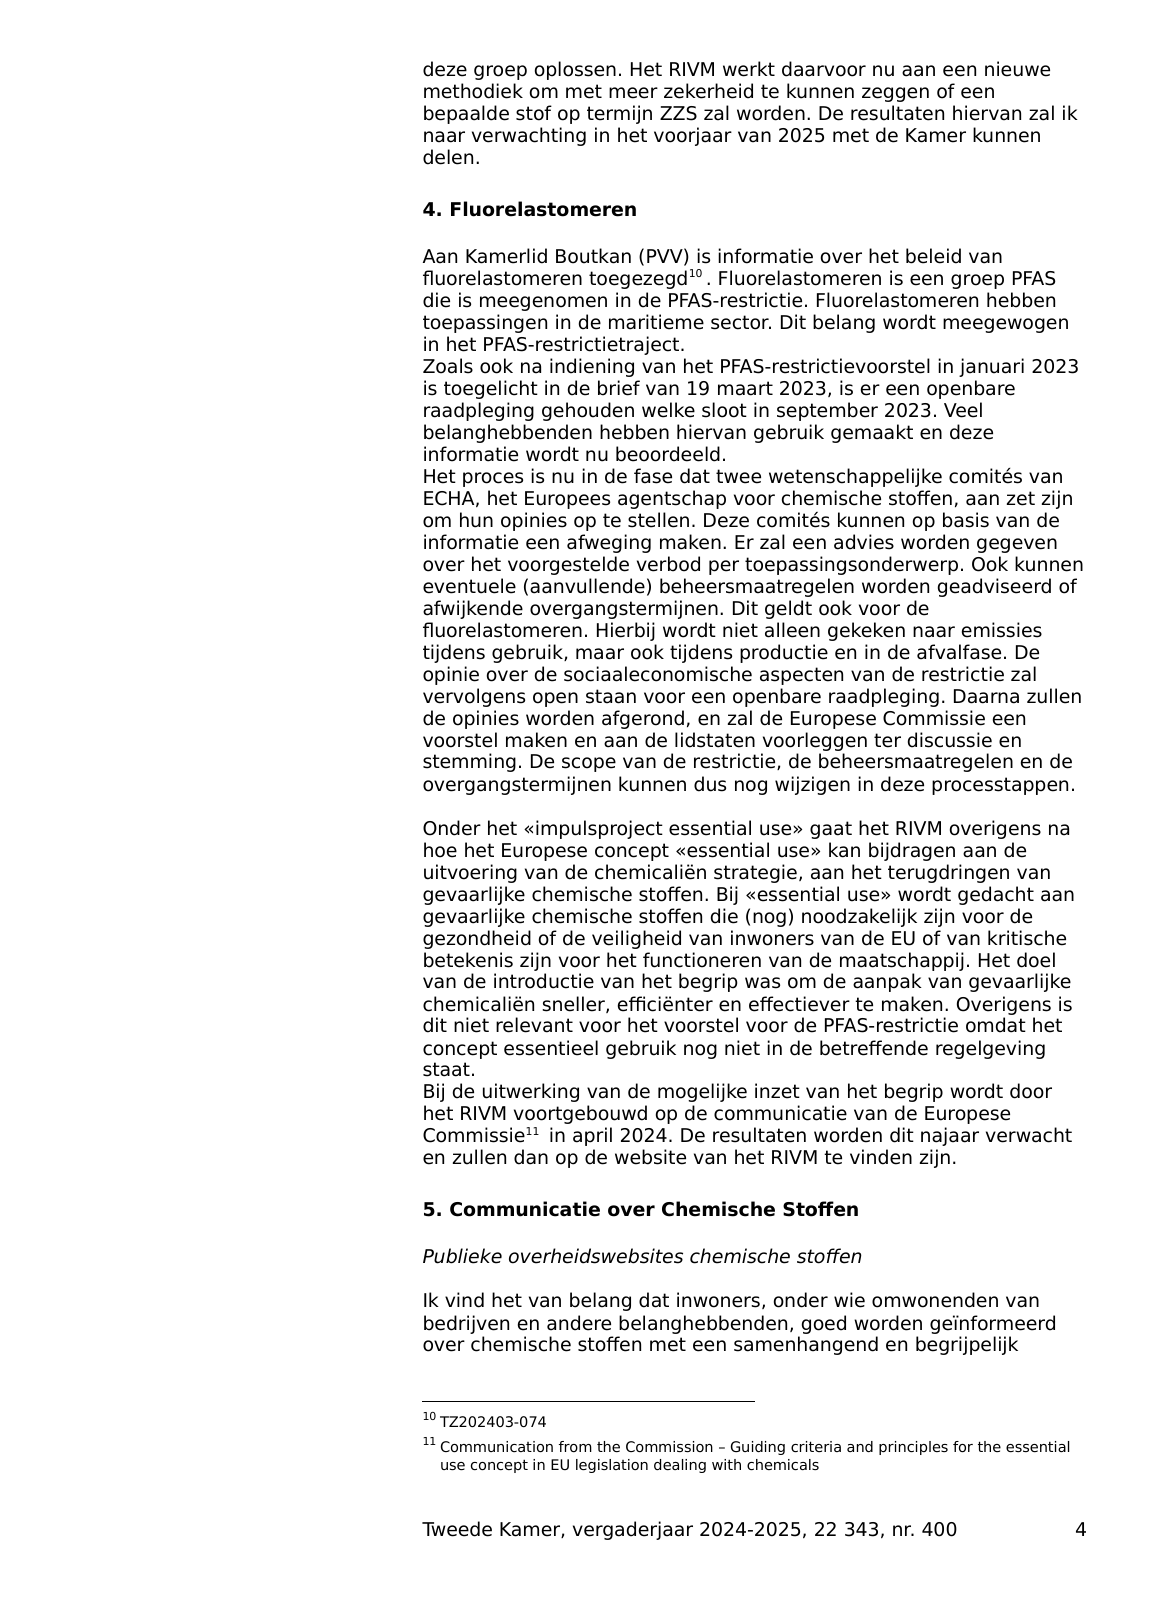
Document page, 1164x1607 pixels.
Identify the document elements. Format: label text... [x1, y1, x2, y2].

text TZ202403-074 [422, 1410, 1087, 1432]
text Aan Kamerlid Boutkan (PVV) is informatie over het beleid van fluorelastomeren toegezegd. Fluorelastomeren is een groep PFAS die is meegenomen in de PFAS-restrictie. Fluorelastomeren hebben toepassingen in de maritieme sector. Dit belang wordt meegewogen in het PFAS-restrictietraject. [422, 246, 1087, 356]
text Ik vind het van belang dat inwoners, onder wie omwonenden van bedrijven en andere belanghebbenden, goed worden geïnformeerd over chemische stoffen met een samenhangend en begrijpelijk [422, 1290, 1087, 1356]
text Communication from the Commission – Guiding criteria and principles for the essential use concept in EU legislation dealing with chemicals [422, 1435, 1087, 1474]
text Het proces is nu in de fase dat twee wetenschappelijke comités van ECHA, het Europees agentschap voor chemische stoffen, aan zet zijn om hun opinies op te stellen. Deze comités kunnen op basis van de informatie een afweging maken. Er zal een advies worden gegeven over het voorgestelde verbod per toepassingsonderwerp. Ook kunnen eventuele (aanvullende) beheersmaatregelen worden geadviseerd of afwijkende overgangstermijnen. Dit geldt ook voor de fluorelastomeren. Hierbij wordt niet alleen gekeken naar emissies tijdens gebruik, maar ook tijdens productie en in de afvalfase. De opinie over de sociaaleconomische aspecten van de restrictie zal vervolgens open staan voor een openbare raadpleging. Daarna zullen de opinies worden afgerond, en zal de Europese Commissie een voorstel maken en aan de lidstaten voorleggen ter discussie en stemming. De scope van de restrictie, de beheersmaatregelen en de overgangstermijnen kunnen dus nog wijzigen in deze processtappen. [422, 466, 1087, 795]
text Bij de uitwerking van de mogelijke inzet van het begrip wordt door het RIVM voortgebouwd op de communicatie van de Europese Commissie in april 2024. De resultaten worden dit najaar verwacht en zullen dan op de website van het RIVM te vinden zijn. [422, 1081, 1087, 1169]
text Zoals ook na indiening van het PFAS-restrictievoorstel in januari 2023 is toegelicht in de brief van 19 maart 2023, is er een openbare raadpleging gehouden welke sloot in september 2023. Veel belanghebbenden hebben hiervan gebruik gemaakt en deze informatie wordt nu beoordeeld. [422, 356, 1087, 466]
subtitle Publieke overheidswebsites chemische stoffen [422, 1246, 1087, 1268]
text Onder het «impulsproject essential use» gaat het RIVM overigens na hoe het Europese concept «essential use» kan bijdragen aan de uitvoering van de chemicaliën strategie, aan het terugdringen van gevaarlijke chemische stoffen. Bij «essential use» wordt gedacht aan gevaarlijke chemische stoffen die (nog) noodzakelijk zijn voor de gezondheid of de veiligheid van inwoners van de EU of van kritische betekenis zijn voor het functioneren van de maatschappij. Het doel van de introductie van het begrip was om de aanpak van gevaarlijke chemicaliën sneller, efficiënter en effectiever te maken. Overigens is dit niet relevant voor het voorstel voor de PFAS-restrictie omdat het concept essentieel gebruik nog niet in de betreffende regelgeving staat. [422, 818, 1087, 1081]
subtitle 5. Communicatie over Chemische Stoffen [422, 1199, 1087, 1221]
text deze groep oplossen. Het RIVM werkt daarvoor nu aan een nieuwe methodiek om met meer zekerheid te kunnen zeggen of een bepaalde stof op termijn ZZS zal worden. De resultaten hiervan zal ik naar verwachting in het voorjaar van 2025 met de Kamer kunnen delen. [422, 59, 1087, 169]
subtitle 4. Fluorelastomeren [422, 199, 1087, 221]
